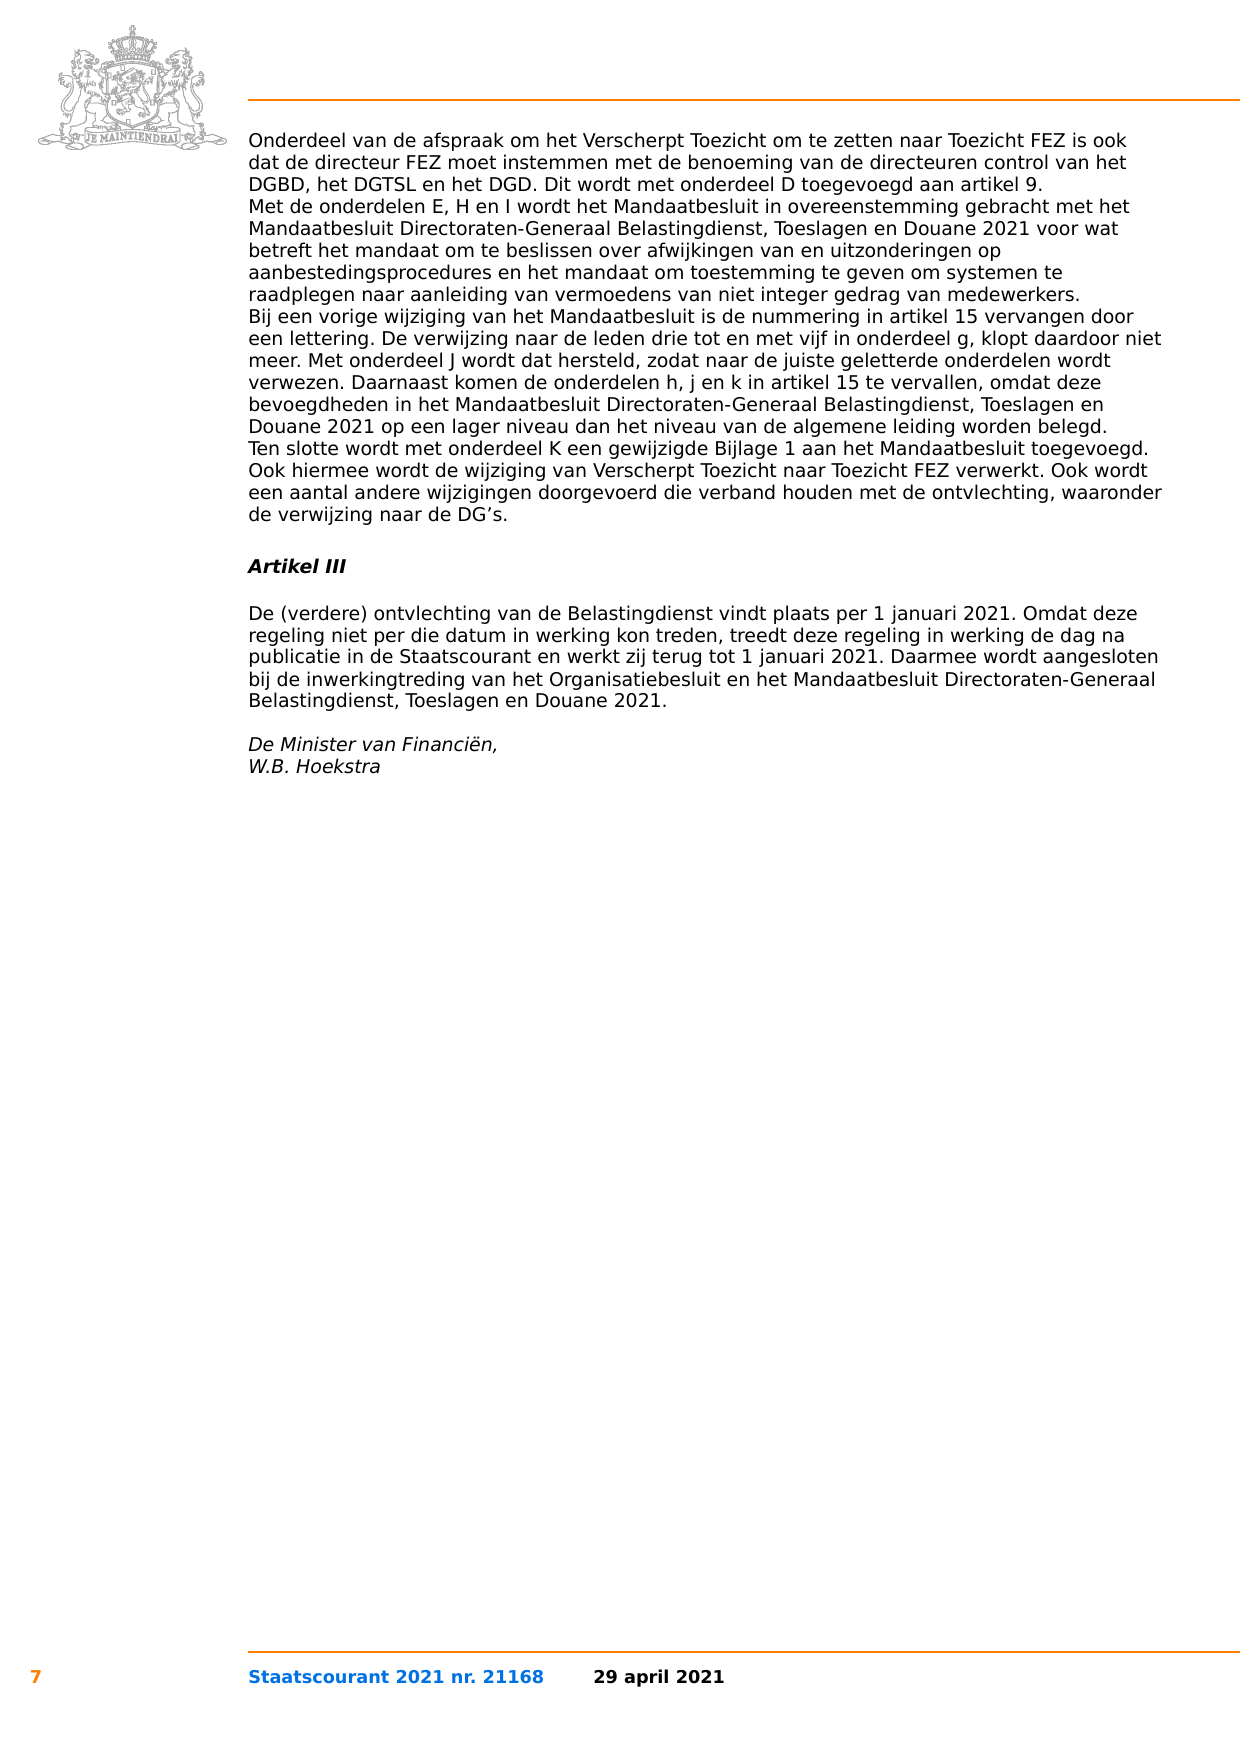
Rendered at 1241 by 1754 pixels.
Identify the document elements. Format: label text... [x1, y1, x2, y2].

text Ten slotte wordt met onderdeel K een gewijzigde Bijlage 1 aan het Mandaatbesluit toegevoegd. Ook hiermee wordt de wijziging van Verscherpt Toezicht naar Toezicht FEZ verwerkt. Ook wordt een aantal andere wijzigingen doorgevoerd die verband houden met de ontvlechting, waaronder de verwijzing naar de DG’s. [248, 438, 1163, 526]
text Bij een vorige wijziging van het Mandaatbesluit is de nummering in artikel 15 vervangen door een lettering. De verwijzing naar de leden drie tot en met vijf in onderdeel g, klopt daardoor niet meer. Met onderdeel J wordt dat hersteld, zodat naar de juiste geletterde onderdelen wordt verwezen. Daarnaast komen de onderdelen h, j en k in artikel 15 te vervallen, omdat deze bevoegdheden in het Mandaatbesluit Directoraten-Generaal Belastingdienst, Toeslagen en Douane 2021 op een lager niveau dan het niveau van de algemene leiding worden belegd. [248, 306, 1163, 438]
text Onderdeel van de afspraak om het Verscherpt Toezicht om te zetten naar Toezicht FEZ is ook dat de directeur FEZ moet instemmen met de benoeming van de directeuren control van het DGBD, het DGTSL en het DGD. Dit wordt met onderdeel D toegevoegd aan artikel 9. [248, 130, 1163, 196]
text De Minister van Financiën, W.B. Hoekstra [248, 734, 1163, 778]
text De (verdere) ontvlechting van de Belastingdienst vindt plaats per 1 januari 2021. Omdat deze regeling niet per die datum in werking kon treden, treedt deze regeling in werking de dag na publicatie in de Staatscourant en werkt zij terug tot 1 januari 2021. Daarmee wordt aangesloten bij de inwerkingtreding van het Organisatiebesluit en het Mandaatbesluit Directoraten-Generaal Belastingdienst, Toeslagen en Douane 2021. [248, 602, 1163, 712]
text Met de onderdelen E, H en I wordt het Mandaatbesluit in overeenstemming gebracht met het Mandaatbesluit Directoraten-Generaal Belastingdienst, Toeslagen en Douane 2021 voor wat betreft het mandaat om te beslissen over afwijkingen van en uitzonderingen op aanbestedingsprocedures en het mandaat om toestemming te geven om systemen te raadplegen naar aanleiding van vermoedens van niet integer gedrag van medewerkers. [248, 196, 1163, 306]
subtitle Artikel III [248, 556, 1163, 577]
picture [38, 25, 227, 150]
